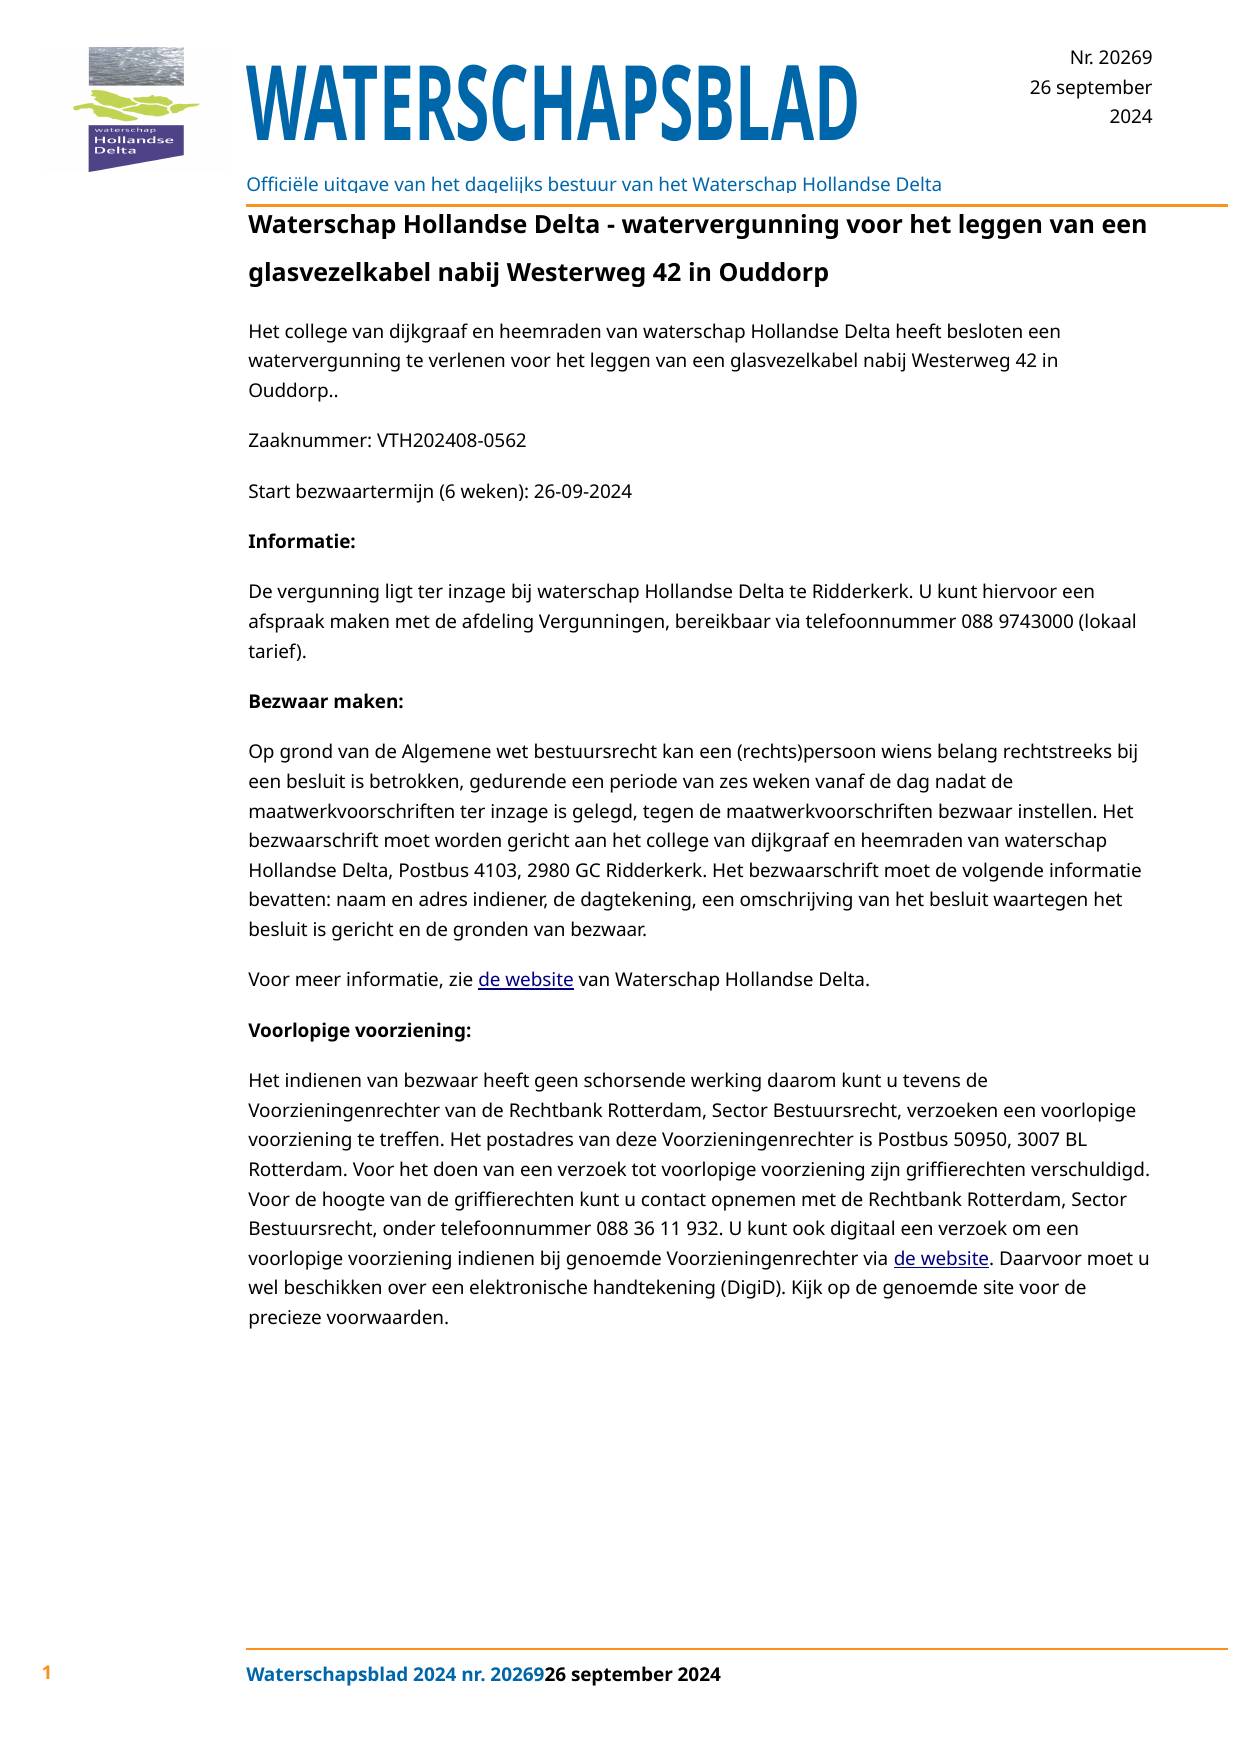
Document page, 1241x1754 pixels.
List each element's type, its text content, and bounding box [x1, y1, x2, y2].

text Start bezwaartermijn (6 weken): 26-09-2024 [248, 478, 1152, 504]
text Voorlopige voorziening: [248, 1017, 1152, 1043]
text Zaaknummer: VTH202408-0562 [248, 427, 1152, 453]
text Informatie: [248, 528, 1152, 554]
text Bezwaar maken: [248, 688, 1152, 714]
text Waterschap Hollandse Delta - watervergunning voor het leggen van een glasvezelkabel nabij Westerweg 42 in Ouddorp [248, 207, 1152, 288]
picture [41, 47, 231, 172]
text Voor meer informatie, zie de website van Waterschap Hollandse Delta. [248, 967, 1152, 992]
text Het indienen van bezwaar heeft geen schorsende werking daarom kunt u tevens de Voorzieningenrechter van de Rechtbank Rotterdam, Sector Bestuursrecht, verzoeken een voorlopige voorziening te treffen. Het postadres van deze Voorzieningenrechter is Postbus 50950, 3007 BL Rotterdam. Voor het doen van een verzoek tot voorlopige voorziening zijn griffierechten verschuldigd. Voor de hoogte van de griffierechten kunt u contact opnemen met de Rechtbank Rotterdam, Sector Bestuursrecht, onder telefoonnummer 088 36 11 932. U kunt ook digitaal een verzoek om een voorlopige voorziening indienen bij genoemde Voorzieningenrechter via de website. Daarvoor moet u wel beschikken over een elektronische handtekening (DigiD). Kijk op de genoemde site voor de precieze voorwaarden. [248, 1067, 1152, 1330]
text De vergunning ligt ter inzage bij waterschap Hollandse Delta te Ridderkerk. U kunt hiervoor een afspraak maken met de afdeling Vergunningen, bereikbaar via telefoonnummer 088 9743000 (lokaal tarief). [248, 579, 1152, 664]
text Het college van dijkgraaf en heemraden van waterschap Hollandse Delta heeft besloten een watervergunning te verlenen voor het leggen van een glasvezelkabel nabij Westerweg 42 in Ouddorp.. [248, 318, 1152, 403]
text Op grond van de Algemene wet bestuursrecht kan een (rechts)persoon wiens belang rechtstreeks bij een besluit is betrokken, gedurende een periode van zes weken vanaf de dag nadat de maatwerkvoorschriften ter inzage is gelegd, tegen de maatwerkvoorschriften bezwaar instellen. Het bezwaarschrift moet worden gericht aan het college van dijkgraaf en heemraden van waterschap Hollandse Delta, Postbus 4103, 2980 GC Ridderkerk. Het bezwaarschrift moet de volgende informatie bevatten: naam en adres indiener, de dagtekening, een omschrijving van het besluit waartegen het besluit is gericht en de gronden van bezwaar. [248, 739, 1152, 942]
